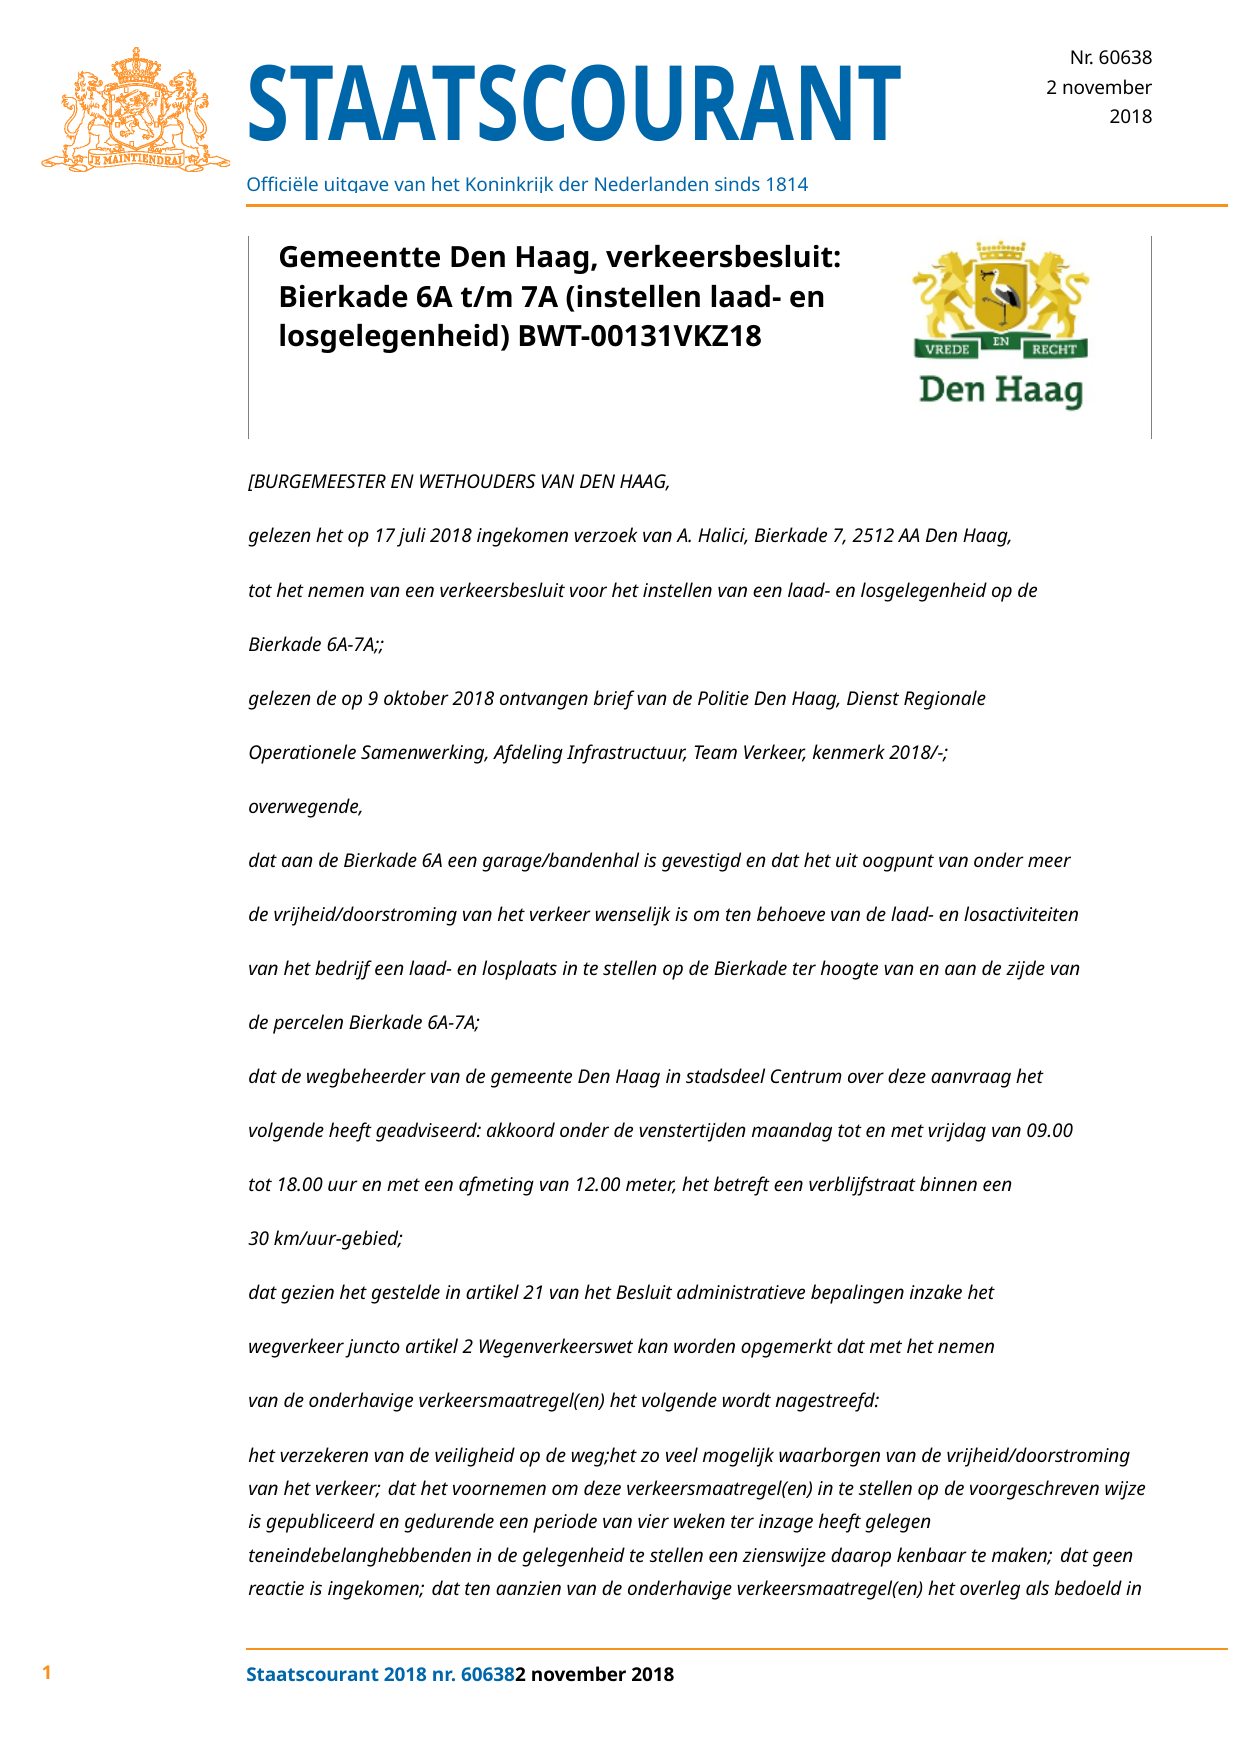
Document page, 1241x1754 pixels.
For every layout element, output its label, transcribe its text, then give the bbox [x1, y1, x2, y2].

text gelezen de op 9 oktober 2018 ontvangen brief van de Politie Den Haag, Dienst Regionale [248, 685, 1152, 711]
table_header [850, 236, 899, 413]
text dat gezien het gestelde in artikel 21 van het Besluit administratieve bepalingen inzake het [248, 1279, 1152, 1305]
text de vrijheid/doorstroming van het verkeer wenselijk is om ten behoeve van de laad- en losactiviteiten [248, 901, 1152, 927]
table_header [850, 414, 1151, 439]
table_header Gemeentte Den Haag, verkeersbesluit: Bierkade 6A t/m 7A (instellen laad- en losgelegenheid) BWT-00131VKZ18 [249, 236, 850, 439]
text overwegende, [248, 793, 1152, 819]
text volgende heeft geadviseerd: akkoord onder de venstertijden maandag tot en met vrijdag van 09.00 [248, 1117, 1152, 1143]
text tot 18.00 uur en met een afmeting van 12.00 meter, het betreft een verblijfstraat binnen een [248, 1171, 1152, 1197]
text de percelen Bierkade 6A-7A; [248, 1009, 1152, 1035]
text Bierkade 6A-7A;; [248, 631, 1152, 657]
picture [41, 47, 231, 172]
text van de onderhavige verkeersmaatregel(en) het volgende wordt nagestreefd: [248, 1388, 1152, 1413]
picture [899, 236, 1103, 414]
text gelezen het op 17 juli 2018 ingekomen verzoek van A. Halici, Bierkade 7, 2512 AA Den Haag, [248, 523, 1152, 548]
text Operationele Samenwerking, Afdeling Infrastructuur, Team Verkeer, kenmerk 2018/-; [248, 739, 1152, 765]
text wegverkeer juncto artikel 2 Wegenverkeerswet kan worden opgemerkt dat met het nemen [248, 1334, 1152, 1359]
text dat de wegbeheerder van de gemeente Den Haag in stadsdeel Centrum over deze aanvraag het [248, 1063, 1152, 1089]
text [BURGEMEESTER EN WETHOUDERS VAN DEN HAAG, [248, 469, 1152, 494]
text van het bedrijf een laad- en losplaats in te stellen op de Bierkade ter hoogte van en aan de zijde van [248, 955, 1152, 981]
table_header [1103, 236, 1151, 413]
text dat aan de Bierkade 6A een garage/bandenhal is gevestigd en dat het uit oogpunt van onder meer [248, 847, 1152, 873]
text 30 km/uur-gebied; [248, 1226, 1152, 1251]
text tot het nemen van een verkeersbesluit voor het instellen van een laad- en losgelegenheid op de [248, 577, 1152, 602]
text het verzekeren van de veiligheid op de weg;het zo veel mogelijk waarborgen van de vrijheid/doorstroming van het verkeer; dat het voornemen om deze verkeersmaatregel(en) in te stellen op de voorgeschreven wijze is gepubliceerd en gedurende een periode van vier weken ter inzage heeft gelegen teneindebelanghebbenden in de gelegenheid te stellen een zienswijze daarop kenbaar te maken; dat geen reactie is ingekomen; dat ten aanzien van de onderhavige verkeersmaatregel(en) het overleg als bedoeld in [248, 1442, 1152, 1601]
